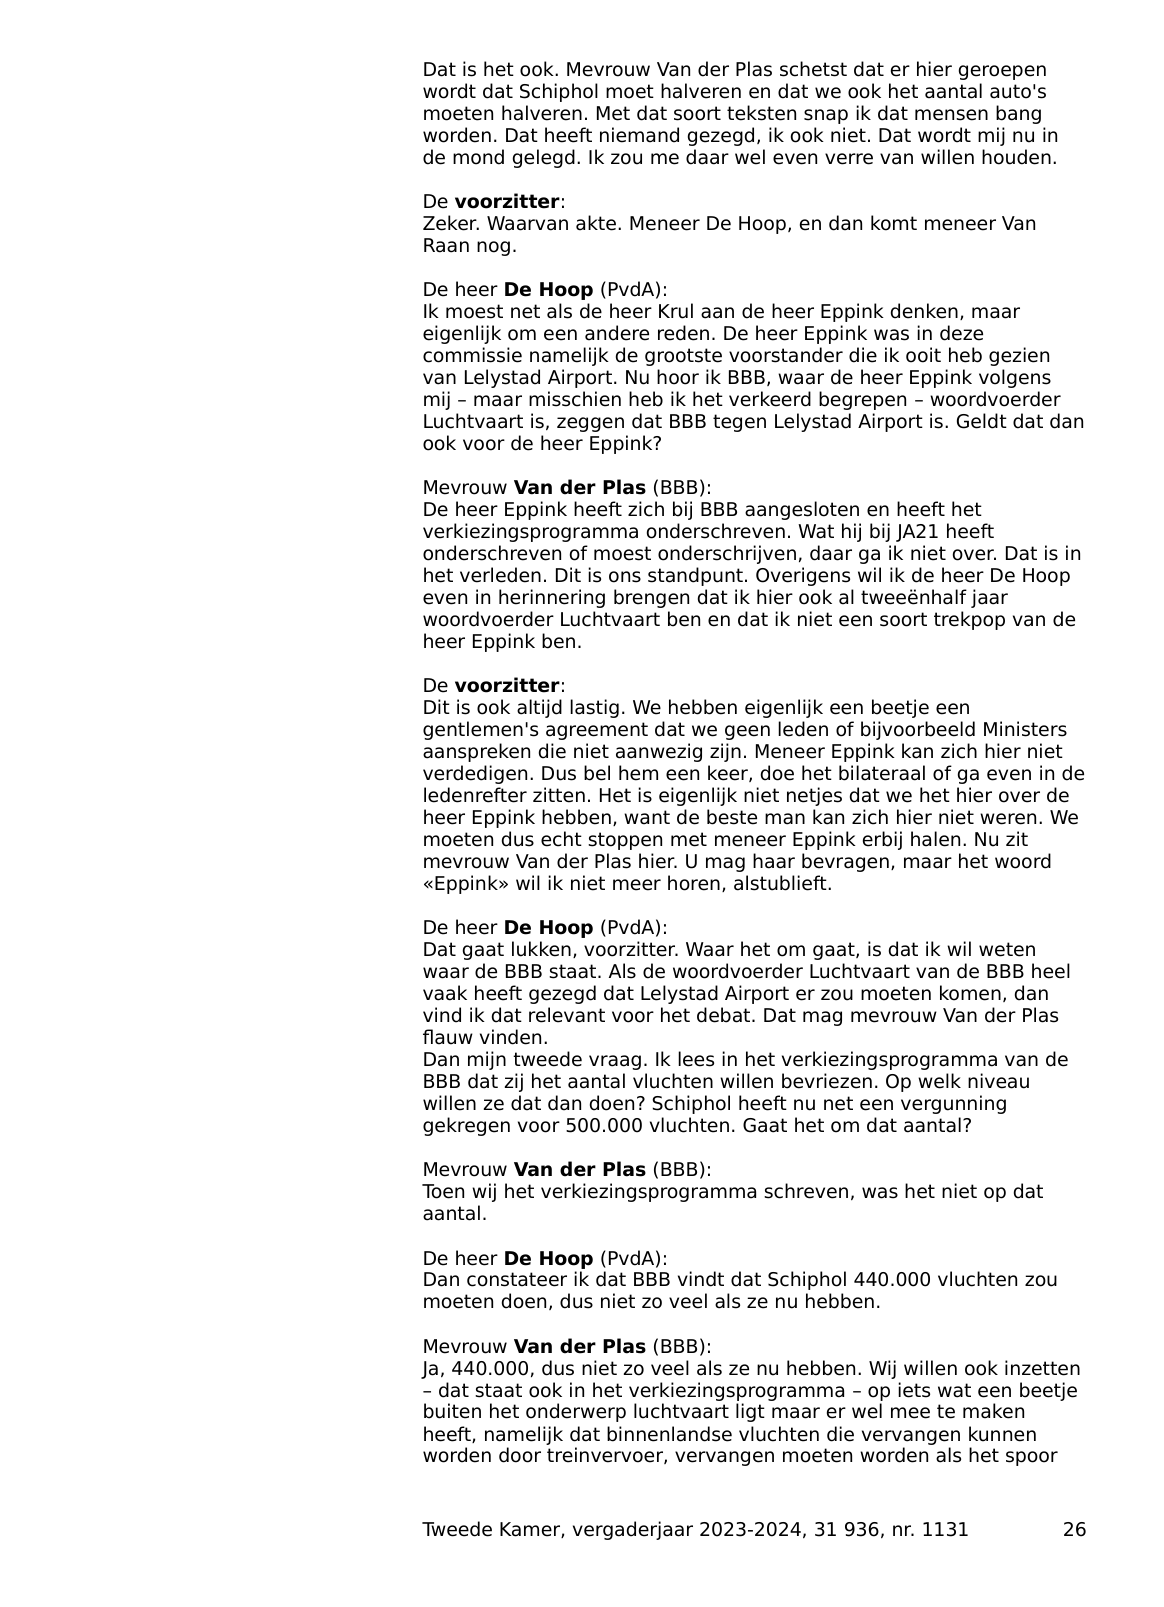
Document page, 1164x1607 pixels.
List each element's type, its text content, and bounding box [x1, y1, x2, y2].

text Ja, 440.000, dus niet zo veel als ze nu hebben. Wij willen ook inzetten – dat staat ook in het verkiezingsprogramma – op iets wat een beetje buiten het onderwerp luchtvaart ligt maar er wel mee te maken heeft, namelijk dat binnenlandse vluchten die vervangen kunnen worden door treinvervoer, vervangen moeten worden als het spoor [422, 1357, 1087, 1467]
text Toen wij het verkiezingsprogramma schreven, was het niet op dat aantal. [422, 1181, 1087, 1225]
text De heer De Hoop (PvdA): [422, 1247, 1087, 1269]
text Zeker. Waarvan akte. Meneer De Hoop, en dan komt meneer Van Raan nog. [422, 213, 1087, 257]
text Mevrouw Van der Plas (BBB): [422, 1336, 1087, 1357]
text De heer De Hoop (PvdA): [422, 917, 1087, 939]
text Dat gaat lukken, voorzitter. Waar het om gaat, is dat ik wil weten waar de BBB staat. Als de woordvoerder Luchtvaart van de BBB heel vaak heeft gezegd dat Lelystad Airport er zou moeten komen, dan vind ik dat relevant voor het debat. Dat mag mevrouw Van der Plas flauw vinden. [422, 939, 1087, 1049]
text Ik moest net als de heer Krul aan de heer Eppink denken, maar eigenlijk om een andere reden. De heer Eppink was in deze commissie namelijk de grootste voorstander die ik ooit heb gezien van Lelystad Airport. Nu hoor ik BBB, waar de heer Eppink volgens mij – maar misschien heb ik het verkeerd begrepen – woordvoerder Luchtvaart is, zeggen dat BBB tegen Lelystad Airport is. Geldt dat dan ook voor de heer Eppink? [422, 301, 1087, 455]
text Dan mijn tweede vraag. Ik lees in het verkiezingsprogramma van de BBB dat zij het aantal vluchten willen bevriezen. Op welk niveau willen ze dat dan doen? Schiphol heeft nu net een vergunning gekregen voor 500.000 vluchten. Gaat het om dat aantal? [422, 1049, 1087, 1137]
text Dit is ook altijd lastig. We hebben eigenlijk een beetje een gentlemen's agreement dat we geen leden of bijvoorbeeld Ministers aanspreken die niet aanwezig zijn. Meneer Eppink kan zich hier niet verdedigen. Dus bel hem een keer, doe het bilateraal of ga even in de ledenrefter zitten. Het is eigenlijk niet netjes dat we het hier over de heer Eppink hebben, want de beste man kan zich hier niet weren. We moeten dus echt stoppen met meneer Eppink erbij halen. Nu zit mevrouw Van der Plas hier. U mag haar bevragen, maar het woord «Eppink» wil ik niet meer horen, alstublieft. [422, 697, 1087, 895]
text De voorzitter: [422, 675, 1087, 697]
text De heer Eppink heeft zich bij BBB aangesloten en heeft het verkiezingsprogramma onderschreven. Wat hij bij JA21 heeft onderschreven of moest onderschrijven, daar ga ik niet over. Dat is in het verleden. Dit is ons standpunt. Overigens wil ik de heer De Hoop even in herinnering brengen dat ik hier ook al tweeënhalf jaar woordvoerder Luchtvaart ben en dat ik niet een soort trekpop van de heer Eppink ben. [422, 499, 1087, 653]
text Dan constateer ik dat BBB vindt dat Schiphol 440.000 vluchten zou moeten doen, dus niet zo veel als ze nu hebben. [422, 1269, 1087, 1313]
text Mevrouw Van der Plas (BBB): [422, 477, 1087, 499]
text De heer De Hoop (PvdA): [422, 279, 1087, 301]
text De voorzitter: [422, 191, 1087, 213]
text Dat is het ook. Mevrouw Van der Plas schetst dat er hier geroepen wordt dat Schiphol moet halveren en dat we ook het aantal auto's moeten halveren. Met dat soort teksten snap ik dat mensen bang worden. Dat heeft niemand gezegd, ik ook niet. Dat wordt mij nu in de mond gelegd. Ik zou me daar wel even verre van willen houden. [422, 59, 1087, 169]
text Mevrouw Van der Plas (BBB): [422, 1159, 1087, 1181]
